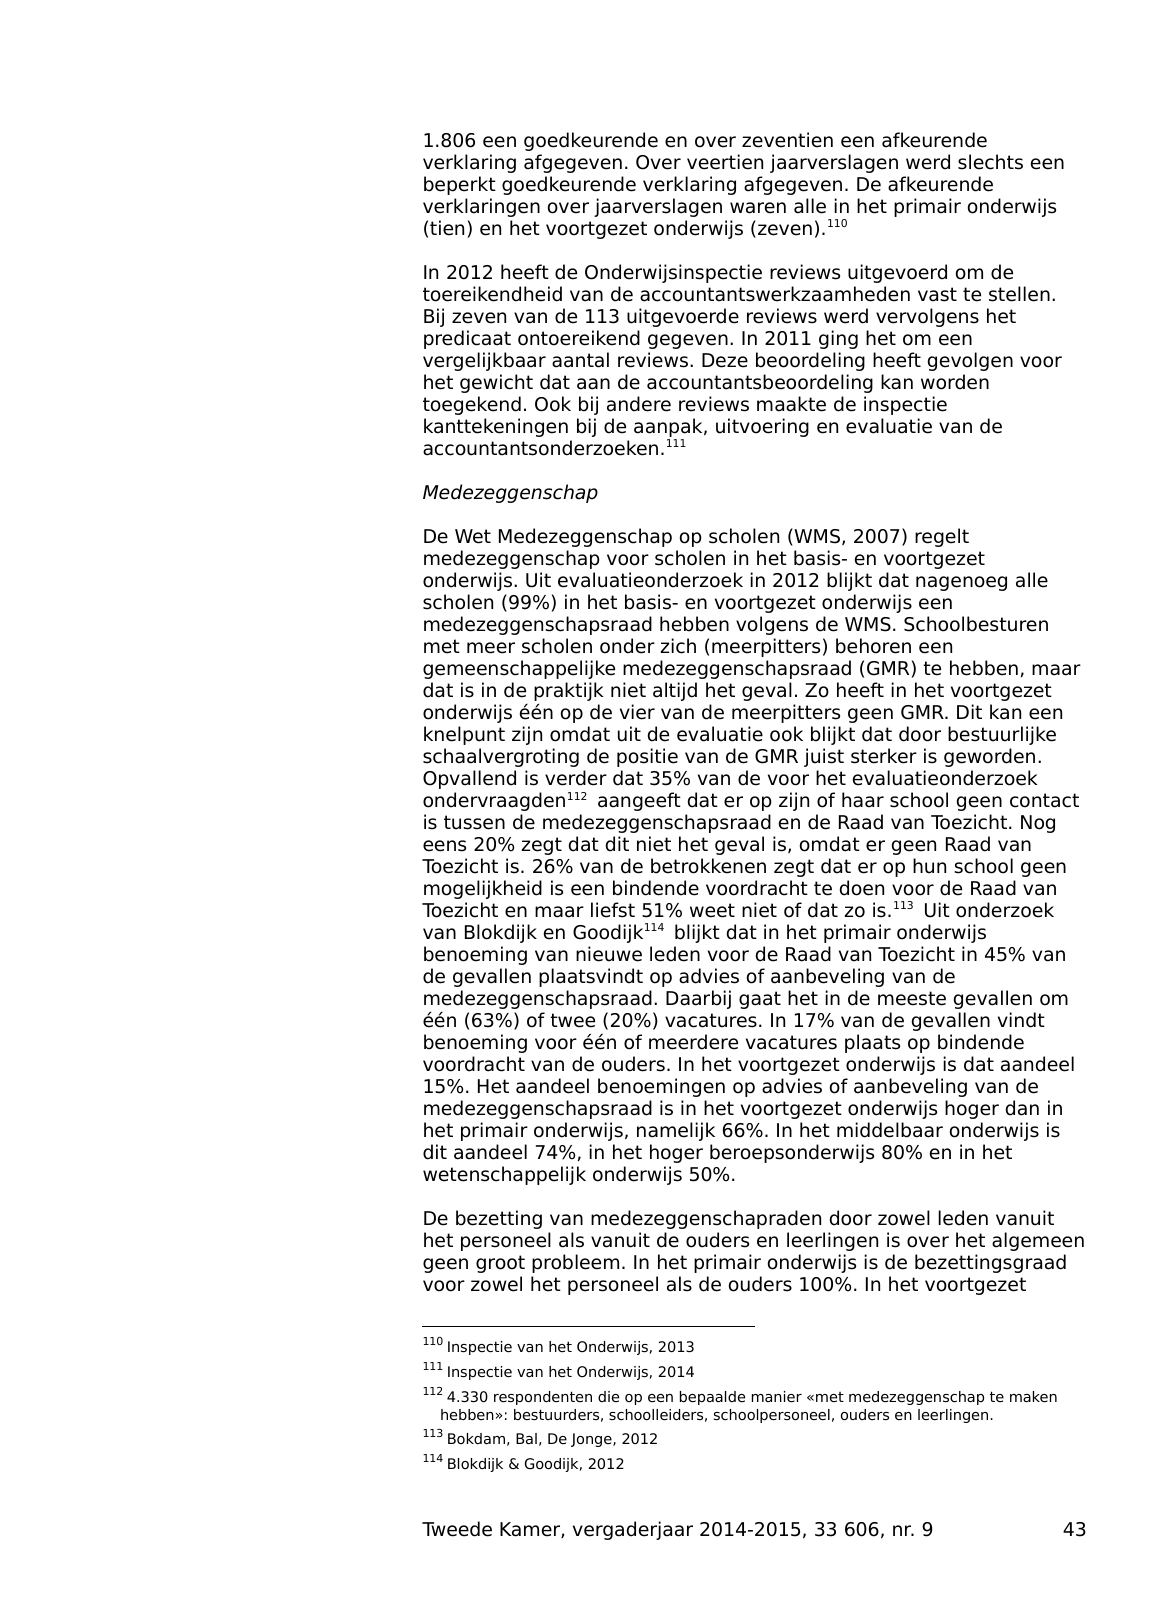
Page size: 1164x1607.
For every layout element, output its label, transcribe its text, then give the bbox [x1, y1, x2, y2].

text In 2012 heeft de Onderwijsinspectie reviews uitgevoerd om de toereikendheid van de accountantswerkzaamheden vast te stellen. Bij zeven van de 113 uitgevoerde reviews werd vervolgens het predicaat ontoereikend gegeven. In 2011 ging het om een vergelijkbaar aantal reviews. Deze beoordeling heeft gevolgen voor het gewicht dat aan de accountantsbeoordeling kan worden toegekend. Ook bij andere reviews maakte de inspectie kanttekeningen bij de aanpak, uitvoering en evaluatie van de accountantsonderzoeken. [422, 262, 1087, 460]
text Inspectie van het Onderwijs, 2013 [422, 1335, 1087, 1357]
text De Wet Medezeggenschap op scholen (WMS, 2007) regelt medezeggenschap voor scholen in het basis- en voortgezet onderwijs. Uit evaluatieonderzoek in 2012 blijkt dat nagenoeg alle scholen (99%) in het basis- en voortgezet onderwijs een medezeggenschapsraad hebben volgens de WMS. Schoolbesturen met meer scholen onder zich (meerpitters) behoren een gemeenschappelijke medezeggenschapsraad (GMR) te hebben, maar dat is in de praktijk niet altijd het geval. Zo heeft in het voortgezet onderwijs één op de vier van de meerpitters geen GMR. Dit kan een knelpunt zijn omdat uit de evaluatie ook blijkt dat door bestuurlijke schaalvergroting de positie van de GMR juist sterker is geworden. Opvallend is verder dat 35% van de voor het evaluatieonderzoek ondervraagden aangeeft dat er op zijn of haar school geen contact is tussen de medezeggenschapsraad en de Raad van Toezicht. Nog eens 20% zegt dat dit niet het geval is, omdat er geen Raad van Toezicht is. 26% van de betrokkenen zegt dat er op hun school geen mogelijkheid is een bindende voordracht te doen voor de Raad van Toezicht en maar liefst 51% weet niet of dat zo is. Uit onderzoek van Blokdijk en Goodijk blijkt dat in het primair onderwijs benoeming van nieuwe leden voor de Raad van Toezicht in 45% van de gevallen plaatsvindt op advies of aanbeveling van de medezeggenschapsraad. Daarbij gaat het in de meeste gevallen om één (63%) of twee (20%) vacatures. In 17% van de gevallen vindt benoeming voor één of meerdere vacatures plaats op bindende voordracht van de ouders. In het voortgezet onderwijs is dat aandeel 15%. Het aandeel benoemingen op advies of aanbeveling van de medezeggenschapsraad is in het voortgezet onderwijs hoger dan in het primair onderwijs, namelijk 66%. In het middelbaar onderwijs is dit aandeel 74%, in het hoger beroepsonderwijs 80% en in het wetenschappelijk onderwijs 50%. [422, 526, 1087, 1186]
text Blokdijk & Goodijk, 2012 [422, 1452, 1087, 1474]
text Bokdam, Bal, De Jonge, 2012 [422, 1427, 1087, 1449]
text De bezetting van medezeggenschapraden door zowel leden vanuit het personeel als vanuit de ouders en leerlingen is over het algemeen geen groot probleem. In het primair onderwijs is de bezettingsgraad voor zowel het personeel als de ouders 100%. In het voortgezet [422, 1208, 1087, 1296]
text 4.330 respondenten die op een bepaalde manier «met medezeggenschap te maken hebben»: bestuurders, schoolleiders, schoolpersoneel, ouders en leerlingen. [422, 1385, 1087, 1424]
text 1.806 een goedkeurende en over zeventien een afkeurende verklaring afgegeven. Over veertien jaarverslagen werd slechts een beperkt goedkeurende verklaring afgegeven. De afkeurende verklaringen over jaarverslagen waren alle in het primair onderwijs (tien) en het voortgezet onderwijs (zeven). [422, 130, 1087, 240]
subtitle Medezeggenschap [422, 482, 1087, 504]
text Inspectie van het Onderwijs, 2014 [422, 1360, 1087, 1382]
